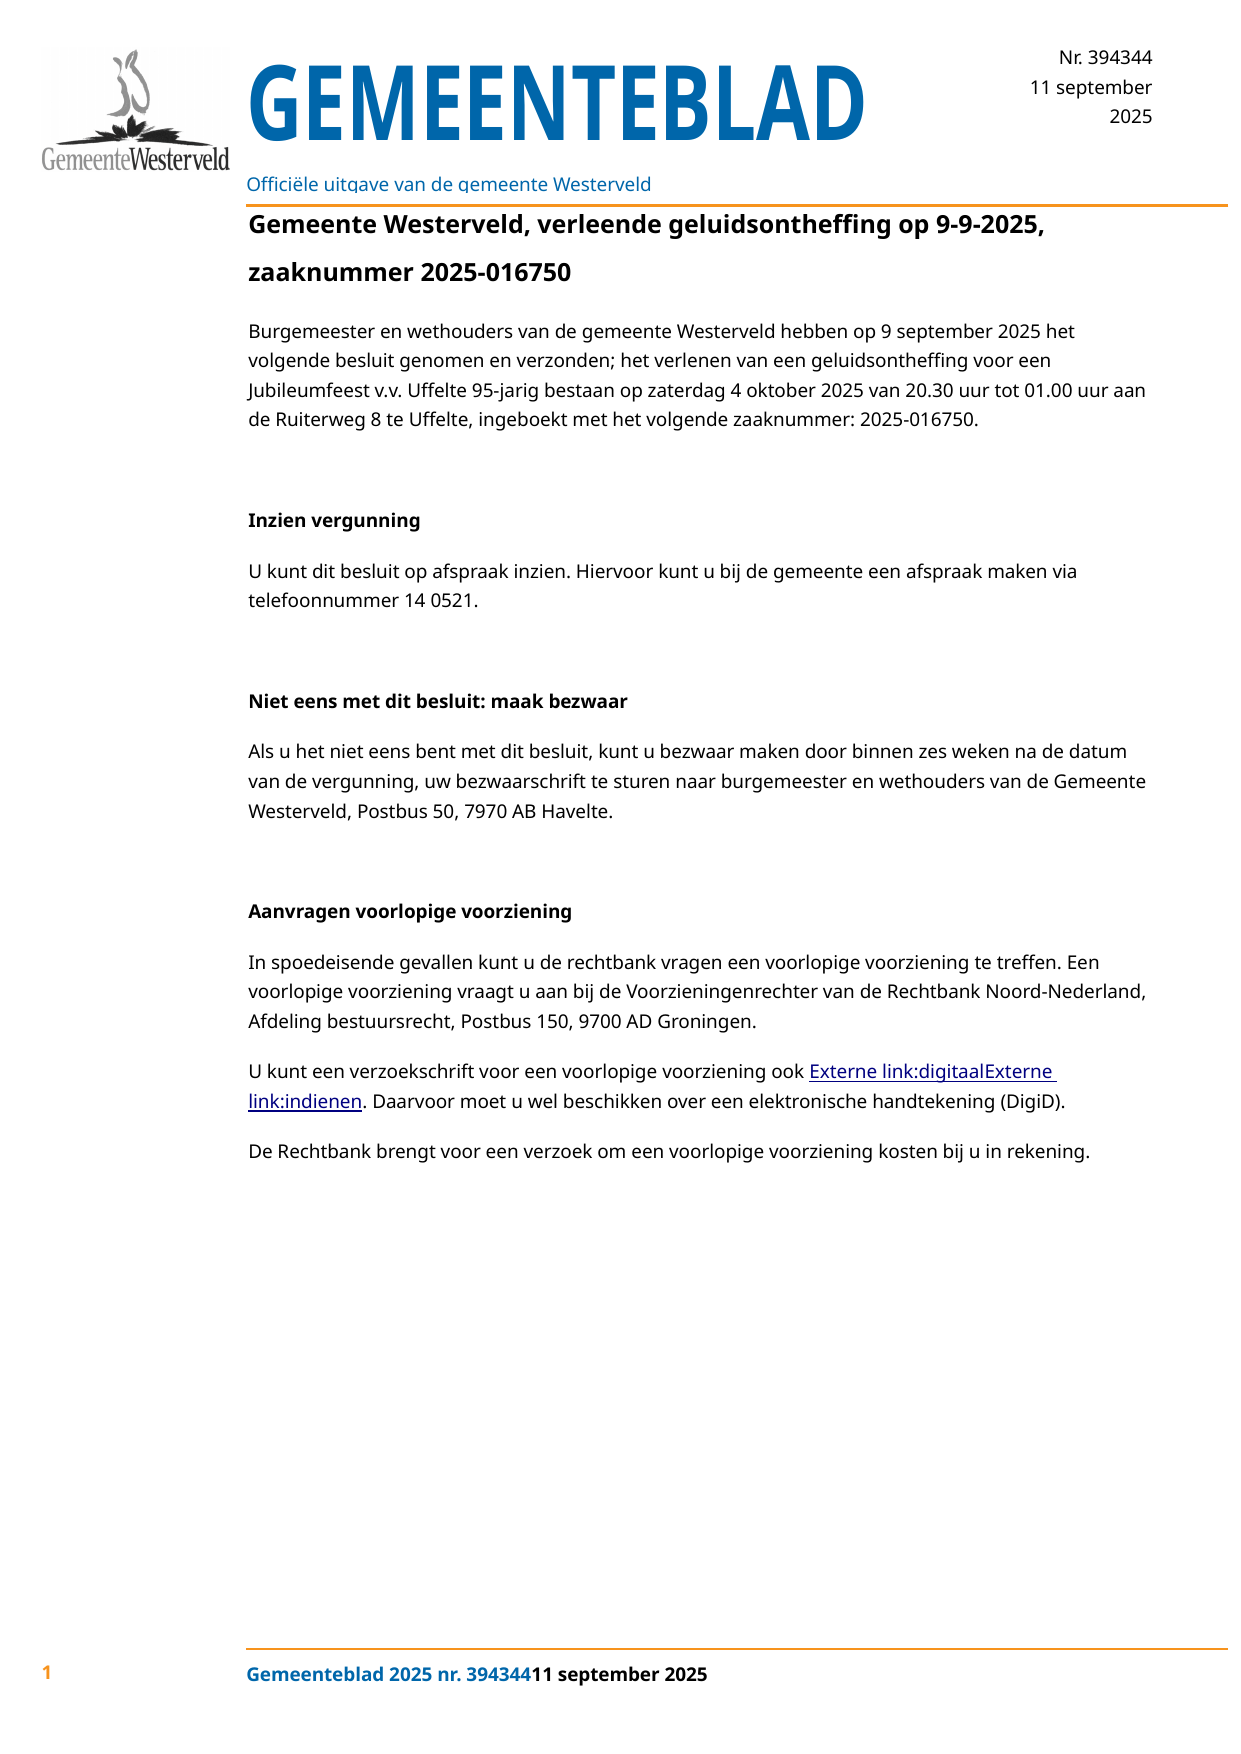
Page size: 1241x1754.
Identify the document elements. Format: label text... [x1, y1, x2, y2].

text U kunt een verzoekschrift voor een voorlopige voorziening ook Externe link:digitaalExterne link:indienen. Daarvoor moet u wel beschikken over een elektronische handtekening (DigiD). [248, 1059, 1152, 1114]
text Gemeente Westerveld, verleende geluidsontheffing op 9-9-2025, zaaknummer 2025-016750 [248, 207, 1152, 288]
text In spoedeisende gevallen kunt u de rechtbank vragen een voorlopige voorziening te treffen. Een voorlopige voorziening vraagt u aan bij de Voorzieningenrechter van de Rechtbank Noord-Nederland, Afdeling bestuursrecht, Postbus 150, 9700 AD Groningen. [248, 949, 1152, 1034]
text Aanvragen voorlopige voorziening [248, 899, 1152, 924]
text Burgemeester en wethouders van de gemeente Westerveld hebben op 9 september 2025 het volgende besluit genomen en verzonden; het verlenen van een geluidsontheffing voor een Jubileumfeest v.v. Uffelte 95-jarig bestaan op zaterdag 4 oktober 2025 van 20.30 uur tot 01.00 uur aan de Ruiterweg 8 te Uffelte, ingeboekt met het volgende zaaknummer: 2025-016750. [248, 318, 1152, 432]
text Niet eens met dit besluit: maak bezwaar [248, 688, 1152, 714]
text De Rechtbank brengt voor een verzoek om een voorlopige voorziening kosten bij u in rekening. [248, 1139, 1152, 1164]
text Als u het niet eens bent met dit besluit, kunt u bezwaar maken door binnen zes weken na de datum van de vergunning, uw bezwaarschrift te sturen naar burgemeester en wethouders van de Gemeente Westerveld, Postbus 50, 7970 AB Havelte. [248, 739, 1152, 824]
picture [41, 47, 231, 172]
text U kunt dit besluit op afspraak inzien. Hiervoor kunt u bij de gemeente een afspraak maken via telefoonnummer 14 0521. [248, 558, 1152, 613]
text Inzien vergunning [248, 507, 1152, 533]
